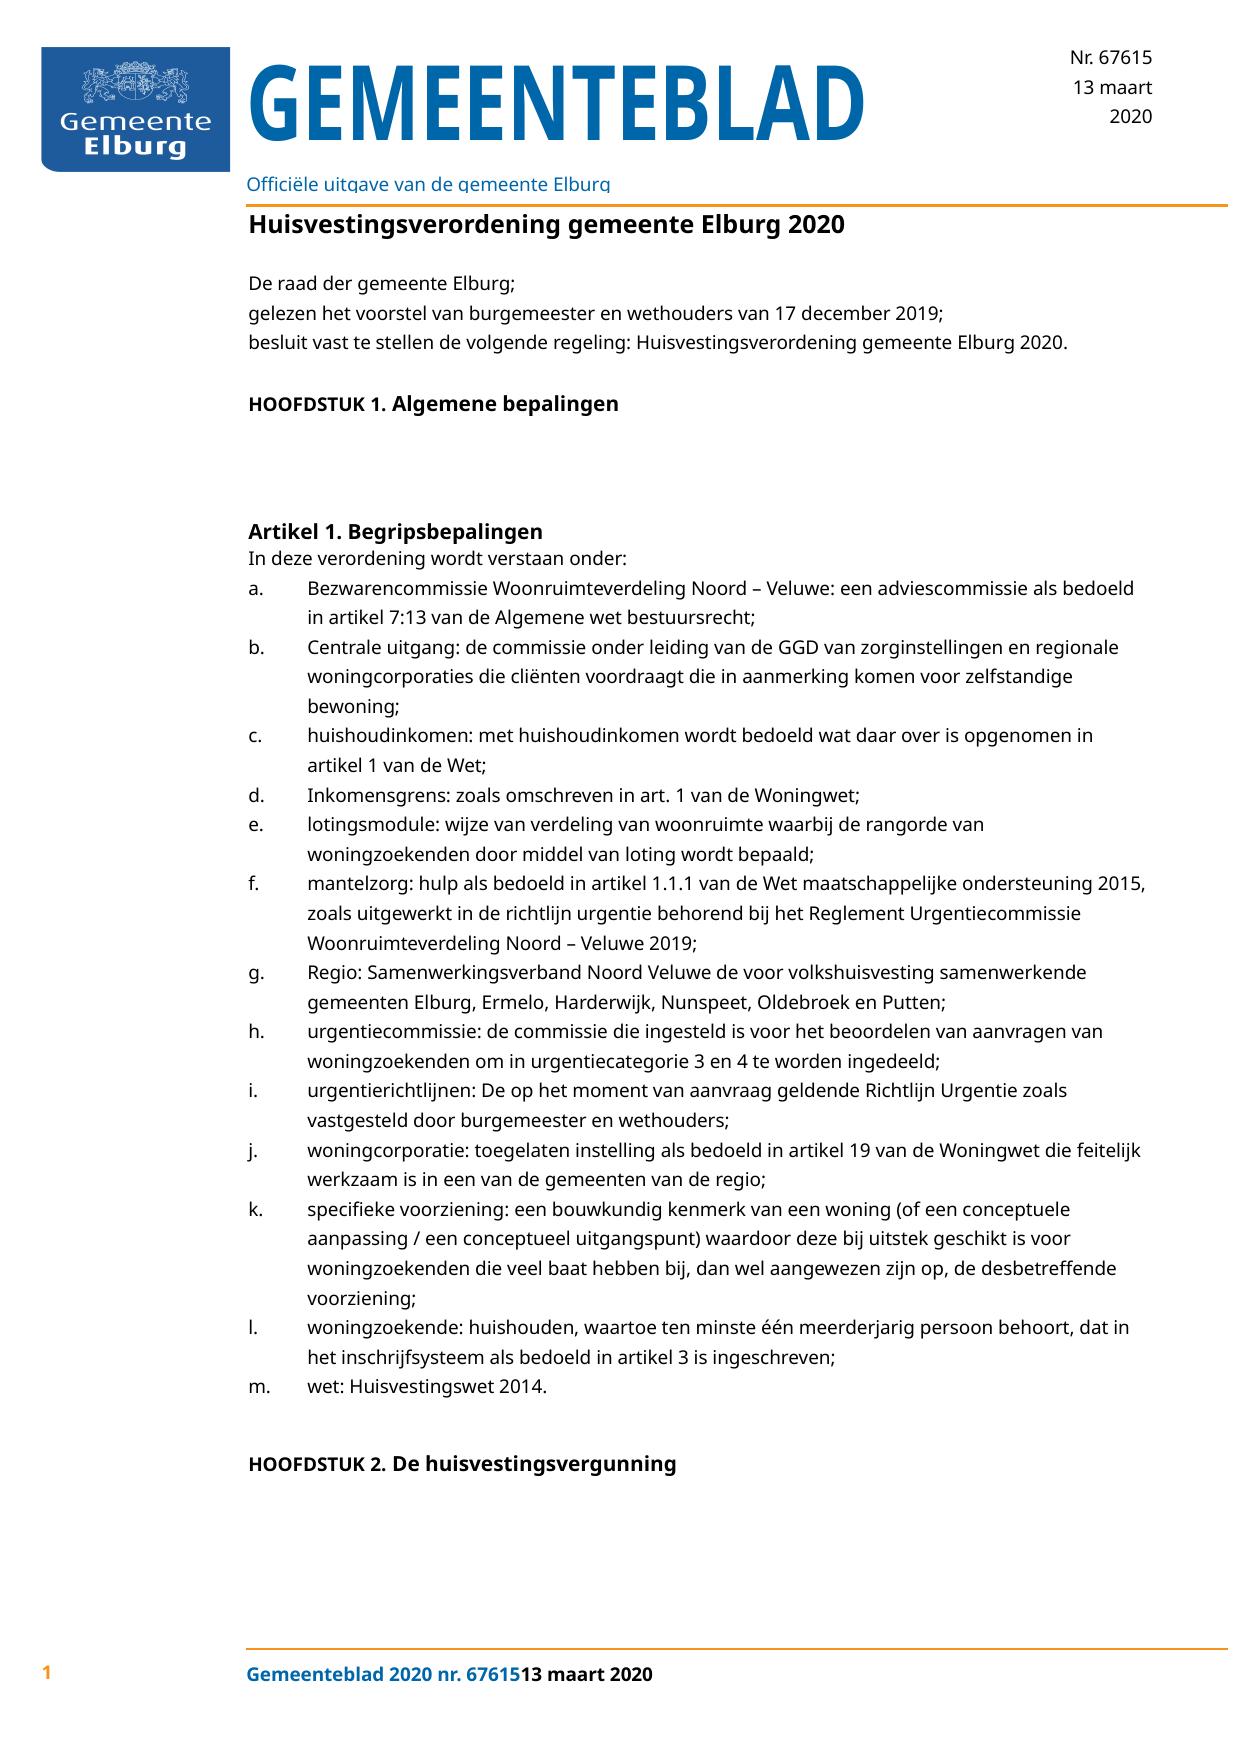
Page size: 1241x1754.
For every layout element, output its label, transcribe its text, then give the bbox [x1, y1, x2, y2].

text Artikel 1. Begripsbepalingen [248, 517, 1152, 545]
text De raad der gemeente Elburg; [248, 270, 1152, 296]
text HOOFDSTUK 2. De huisvestingsvergunning [248, 1449, 1152, 1477]
picture [41, 47, 231, 172]
list urgentierichtlijnen: De op het moment van aanvraag geldende Richtlijn Urgentie zoals vastgesteld door burgemeester en wethouders; [248, 1078, 1152, 1133]
list specifieke voorziening: een bouwkundig kenmerk van een woning (of een conceptuele aanpassing / een conceptueel uitgangspunt) waardoor deze bij uitstek geschikt is voor woningzoekenden die veel baat hebben bij, dan wel aangewezen zijn op, de desbetreffende voorziening; [248, 1196, 1152, 1311]
list urgentiecommissie: de commissie die ingesteld is voor het beoordelen van aanvragen van woningzoekenden om in urgentiecategorie 3 en 4 te worden ingedeeld; [248, 1018, 1152, 1074]
list woningcorporatie: toegelaten instelling als bedoeld in artikel 19 van de Woningwet die feitelijk werkzaam is in een van de gemeenten van de regio; [248, 1137, 1152, 1192]
list woningzoekende: huishouden, waartoe ten minste één meerderjarig persoon behoort, dat in het inschrijfsysteem als bedoeld in artikel 3 is ingeschreven; [248, 1314, 1152, 1370]
text gelezen het voorstel van burgemeester en wethouders van 17 december 2019; [248, 300, 1152, 326]
text In deze verordening wordt verstaan onder: [248, 545, 1152, 571]
list Regio: Samenwerkingsverband Noord Veluwe de voor volkshuisvesting samenwerkende gemeenten Elburg, Ermelo, Harderwijk, Nunspeet, Oldebroek en Putten; [248, 959, 1152, 1015]
list Centrale uitgang: de commissie onder leiding van de GGD van zorginstellingen en regionale woningcorporaties die cliënten voordraagt die in aanmerking komen voor zelfstandige bewoning; [248, 634, 1152, 719]
text HOOFDSTUK 1. Algemene bepalingen [248, 389, 1152, 417]
list Inkomensgrens: zoals omschreven in art. 1 van de Woningwet; [248, 782, 1152, 808]
list Bezwarencommissie Woonruimteverdeling Noord – Veluwe: een adviescommissie als bedoeld in artikel 7:13 van de Algemene wet bestuursrecht; [248, 575, 1152, 630]
list mantelzorg: hulp als bedoeld in artikel 1.1.1 van de Wet maatschappelijke ondersteuning 2015, zoals uitgewerkt in de richtlijn urgentie behorend bij het Reglement Urgentiecommissie Woonruimteverdeling Noord – Veluwe 2019; [248, 871, 1152, 956]
list lotingsmodule: wijze van verdeling van woonruimte waarbij de rangorde van woningzoekenden door middel van loting wordt bepaald; [248, 811, 1152, 867]
text besluit vast te stellen de volgende regeling: Huisvestingsverordening gemeente Elburg 2020. [248, 329, 1152, 355]
text Huisvestingsverordening gemeente Elburg 2020 [248, 207, 1152, 241]
list huishoudinkomen: met huishoudinkomen wordt bedoeld wat daar over is opgenomen in artikel 1 van de Wet; [248, 723, 1152, 778]
list wet: Huisvestingswet 2014. [248, 1373, 1152, 1399]
